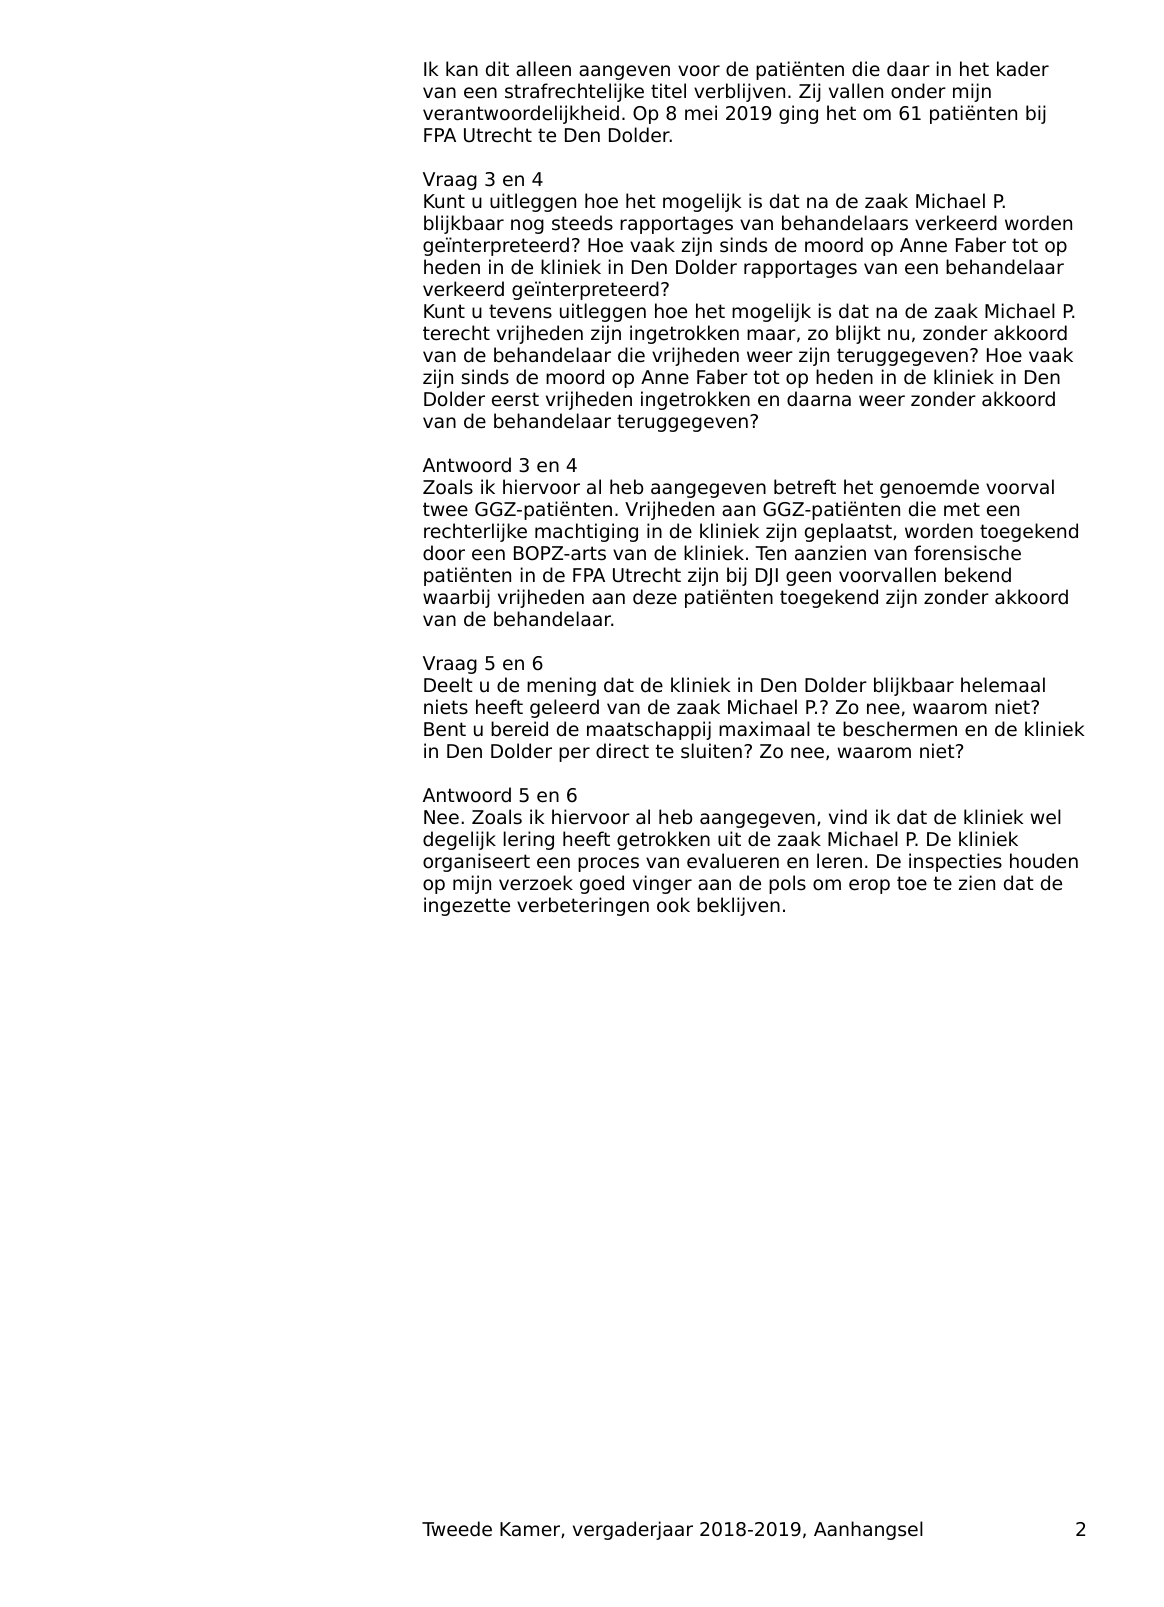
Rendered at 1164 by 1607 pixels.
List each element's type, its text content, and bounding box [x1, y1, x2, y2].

text Nee. Zoals ik hiervoor al heb aangegeven, vind ik dat de kliniek wel degelijk lering heeft getrokken uit de zaak Michael P. De kliniek organiseert een proces van evalueren en leren. De inspecties houden op mijn verzoek goed vinger aan de pols om erop toe te zien dat de ingezette verbeteringen ook beklijven. [422, 807, 1087, 917]
text Antwoord 5 en 6 [422, 785, 1087, 807]
text Vraag 5 en 6 [422, 653, 1087, 675]
text Antwoord 3 en 4 [422, 455, 1087, 477]
text Kunt u tevens uitleggen hoe het mogelijk is dat na de zaak Michael P. terecht vrijheden zijn ingetrokken maar, zo blijkt nu, zonder akkoord van de behandelaar die vrijheden weer zijn teruggegeven? Hoe vaak zijn sinds de moord op Anne Faber tot op heden in de kliniek in Den Dolder eerst vrijheden ingetrokken en daarna weer zonder akkoord van de behandelaar teruggegeven? [422, 301, 1087, 433]
text Kunt u uitleggen hoe het mogelijk is dat na de zaak Michael P. blijkbaar nog steeds rapportages van behandelaars verkeerd worden geïnterpreteerd? Hoe vaak zijn sinds de moord op Anne Faber tot op heden in de kliniek in Den Dolder rapportages van een behandelaar verkeerd geïnterpreteerd? [422, 191, 1087, 301]
text Deelt u de mening dat de kliniek in Den Dolder blijkbaar helemaal niets heeft geleerd van de zaak Michael P.? Zo nee, waarom niet? [422, 675, 1087, 719]
text Bent u bereid de maatschappij maximaal te beschermen en de kliniek in Den Dolder per direct te sluiten? Zo nee, waarom niet? [422, 719, 1087, 763]
text Zoals ik hiervoor al heb aangegeven betreft het genoemde voorval twee GGZ-patiënten. Vrijheden aan GGZ-patiënten die met een rechterlijke machtiging in de kliniek zijn geplaatst, worden toegekend door een BOPZ-arts van de kliniek. Ten aanzien van forensische patiënten in de FPA Utrecht zijn bij DJI geen voorvallen bekend waarbij vrijheden aan deze patiënten toegekend zijn zonder akkoord van de behandelaar. [422, 477, 1087, 631]
text Ik kan dit alleen aangeven voor de patiënten die daar in het kader van een strafrechtelijke titel verblijven. Zij vallen onder mijn verantwoordelijkheid. Op 8 mei 2019 ging het om 61 patiënten bij FPA Utrecht te Den Dolder. [422, 59, 1087, 147]
text Vraag 3 en 4 [422, 169, 1087, 191]
